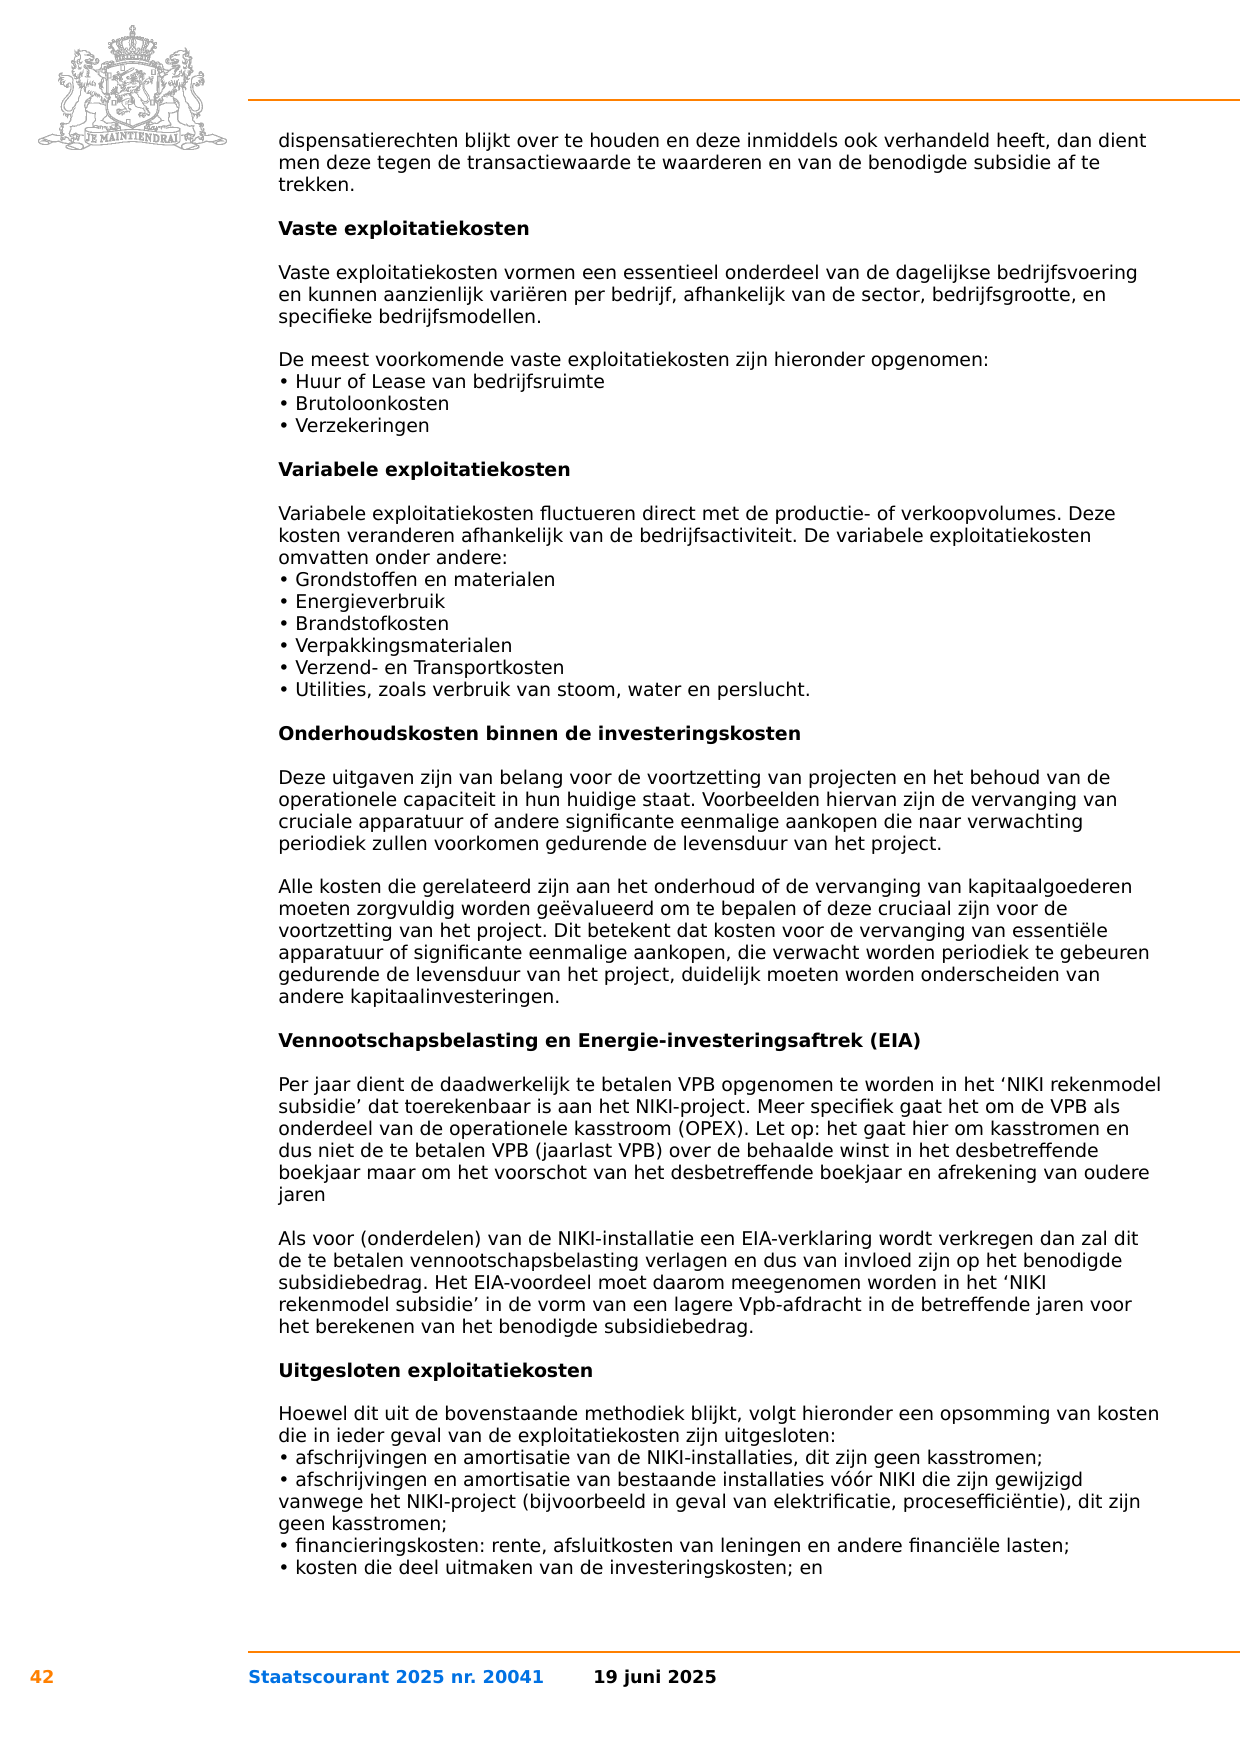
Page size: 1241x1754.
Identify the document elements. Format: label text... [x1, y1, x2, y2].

text • Verzend- en Transportkosten [278, 657, 1163, 679]
text • Utilities, zoals verbruik van stoom, water en perslucht. [278, 679, 1163, 701]
text Deze uitgaven zijn van belang voor de voortzetting van projecten en het behoud van de operationele capaciteit in hun huidige staat. Voorbeelden hiervan zijn de vervanging van cruciale apparatuur of andere significante eenmalige aankopen die naar verwachting periodiek zullen voorkomen gedurende de levensduur van het project. [278, 767, 1163, 854]
subtitle Variabele exploitatiekosten [278, 459, 1163, 481]
subtitle Vaste exploitatiekosten [278, 218, 1163, 240]
text • Brutoloonkosten [278, 393, 1163, 415]
text • Verzekeringen [278, 415, 1163, 437]
text dispensatierechten blijkt over te houden en deze inmiddels ook verhandeld heeft, dan dient men deze tegen de transactiewaarde te waarderen en van de benodigde subsidie af te trekken. [278, 130, 1163, 196]
picture [38, 25, 227, 150]
text • Grondstoffen en materialen [278, 569, 1163, 591]
text • Huur of Lease van bedrijfsruimte [278, 371, 1163, 393]
text • afschrijvingen en amortisatie van de NIKI-installaties, dit zijn geen kasstromen; [278, 1447, 1163, 1469]
text • Verpakkingsmaterialen [278, 635, 1163, 657]
text De meest voorkomende vaste exploitatiekosten zijn hieronder opgenomen: [278, 349, 1163, 371]
text • kosten die deel uitmaken van de investeringskosten; en [278, 1557, 1163, 1579]
subtitle Onderhoudskosten binnen de investeringskosten [278, 723, 1163, 745]
text Per jaar dient de daadwerkelijk te betalen VPB opgenomen te worden in het ‘NIKI rekenmodel subsidie’ dat toerekenbaar is aan het NIKI-project. Meer specifiek gaat het om de VPB als onderdeel van de operationele kasstroom (OPEX). Let op: het gaat hier om kasstromen en dus niet de te betalen VPB (jaarlast VPB) over de behaalde winst in het desbetreffende boekjaar maar om het voorschot van het desbetreffende boekjaar en afrekening van oudere jaren [278, 1074, 1163, 1206]
text Vaste exploitatiekosten vormen een essentieel onderdeel van de dagelijkse bedrijfsvoering en kunnen aanzienlijk variëren per bedrijf, afhankelijk van de sector, bedrijfsgrootte, en specifieke bedrijfsmodellen. [278, 262, 1163, 327]
subtitle Vennootschapsbelasting en Energie-investeringsaftrek (EIA) [278, 1030, 1163, 1052]
text • afschrijvingen en amortisatie van bestaande installaties vóór NIKI die zijn gewijzigd vanwege het NIKI-project (bijvoorbeeld in geval van elektrificatie, procesefficiëntie), dit zijn geen kasstromen; [278, 1469, 1163, 1535]
text • Brandstofkosten [278, 613, 1163, 635]
text • Energieverbruik [278, 591, 1163, 613]
text Hoewel dit uit de bovenstaande methodiek blijkt, volgt hieronder een opsomming van kosten die in ieder geval van de exploitatiekosten zijn uitgesloten: [278, 1403, 1163, 1447]
text Variabele exploitatiekosten fluctueren direct met de productie- of verkoopvolumes. Deze kosten veranderen afhankelijk van de bedrijfsactiviteit. De variabele exploitatiekosten omvatten onder andere: [278, 503, 1163, 569]
subtitle Uitgesloten exploitatiekosten [278, 1359, 1163, 1381]
text • financieringskosten: rente, afsluitkosten van leningen en andere financiële lasten; [278, 1535, 1163, 1557]
text Als voor (onderdelen) van de NIKI-installatie een EIA-verklaring wordt verkregen dan zal dit de te betalen vennootschapsbelasting verlagen en dus van invloed zijn op het benodigde subsidiebedrag. Het EIA-voordeel moet daarom meegenomen worden in het ‘NIKI rekenmodel subsidie’ in de vorm van een lagere Vpb-afdracht in de betreffende jaren voor het berekenen van het benodigde subsidiebedrag. [278, 1228, 1163, 1338]
text Alle kosten die gerelateerd zijn aan het onderhoud of de vervanging van kapitaalgoederen moeten zorgvuldig worden geëvalueerd om te bepalen of deze cruciaal zijn voor de voortzetting van het project. Dit betekent dat kosten voor de vervanging van essentiële apparatuur of significante eenmalige aankopen, die verwacht worden periodiek te gebeuren gedurende de levensduur van het project, duidelijk moeten worden onderscheiden van andere kapitaalinvesteringen. [278, 876, 1163, 1008]
